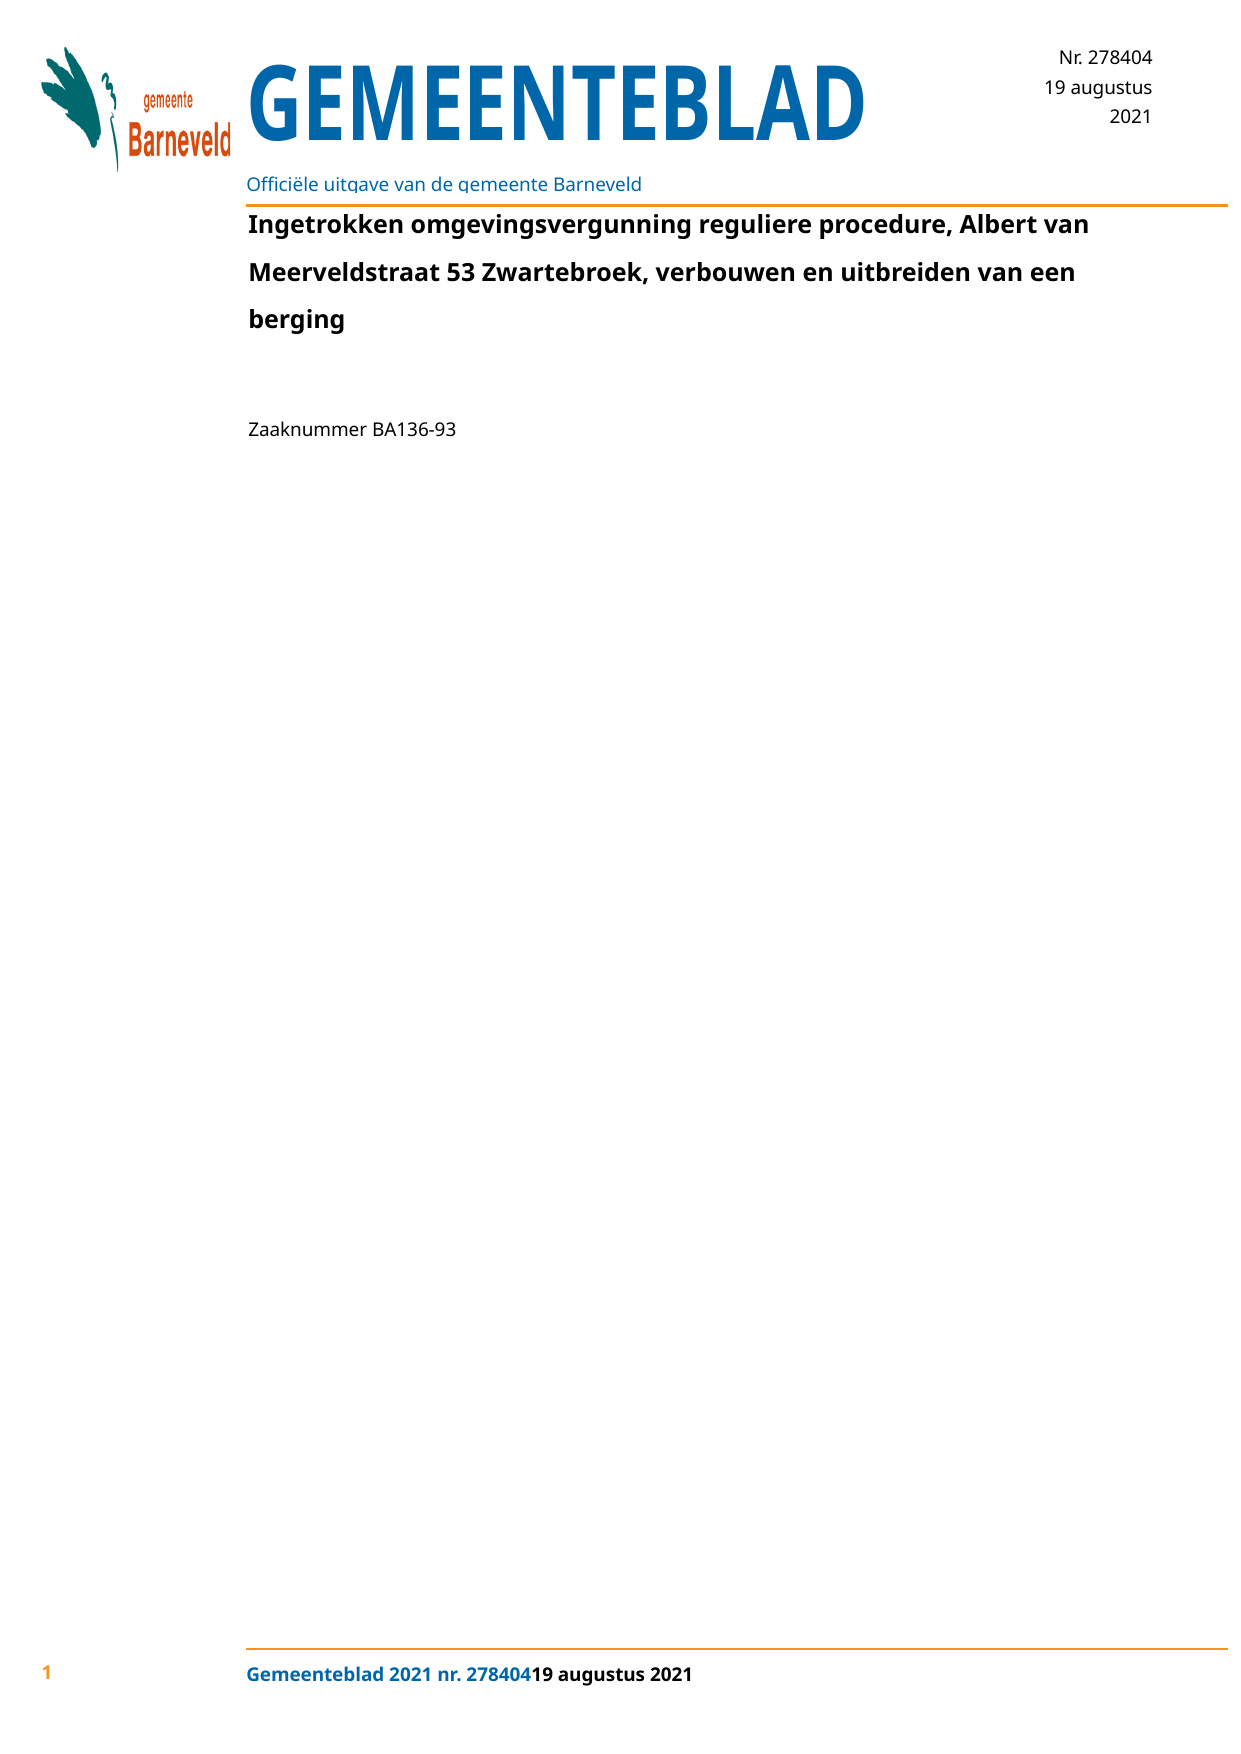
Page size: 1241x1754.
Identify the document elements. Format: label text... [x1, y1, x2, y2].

picture [41, 47, 231, 172]
text Ingetrokken omgevingsvergunning reguliere procedure, Albert van Meerveldstraat 53 Zwartebroek, verbouwen en uitbreiden van een berging [248, 207, 1152, 336]
text Zaaknummer BA136-93 [248, 416, 1152, 442]
